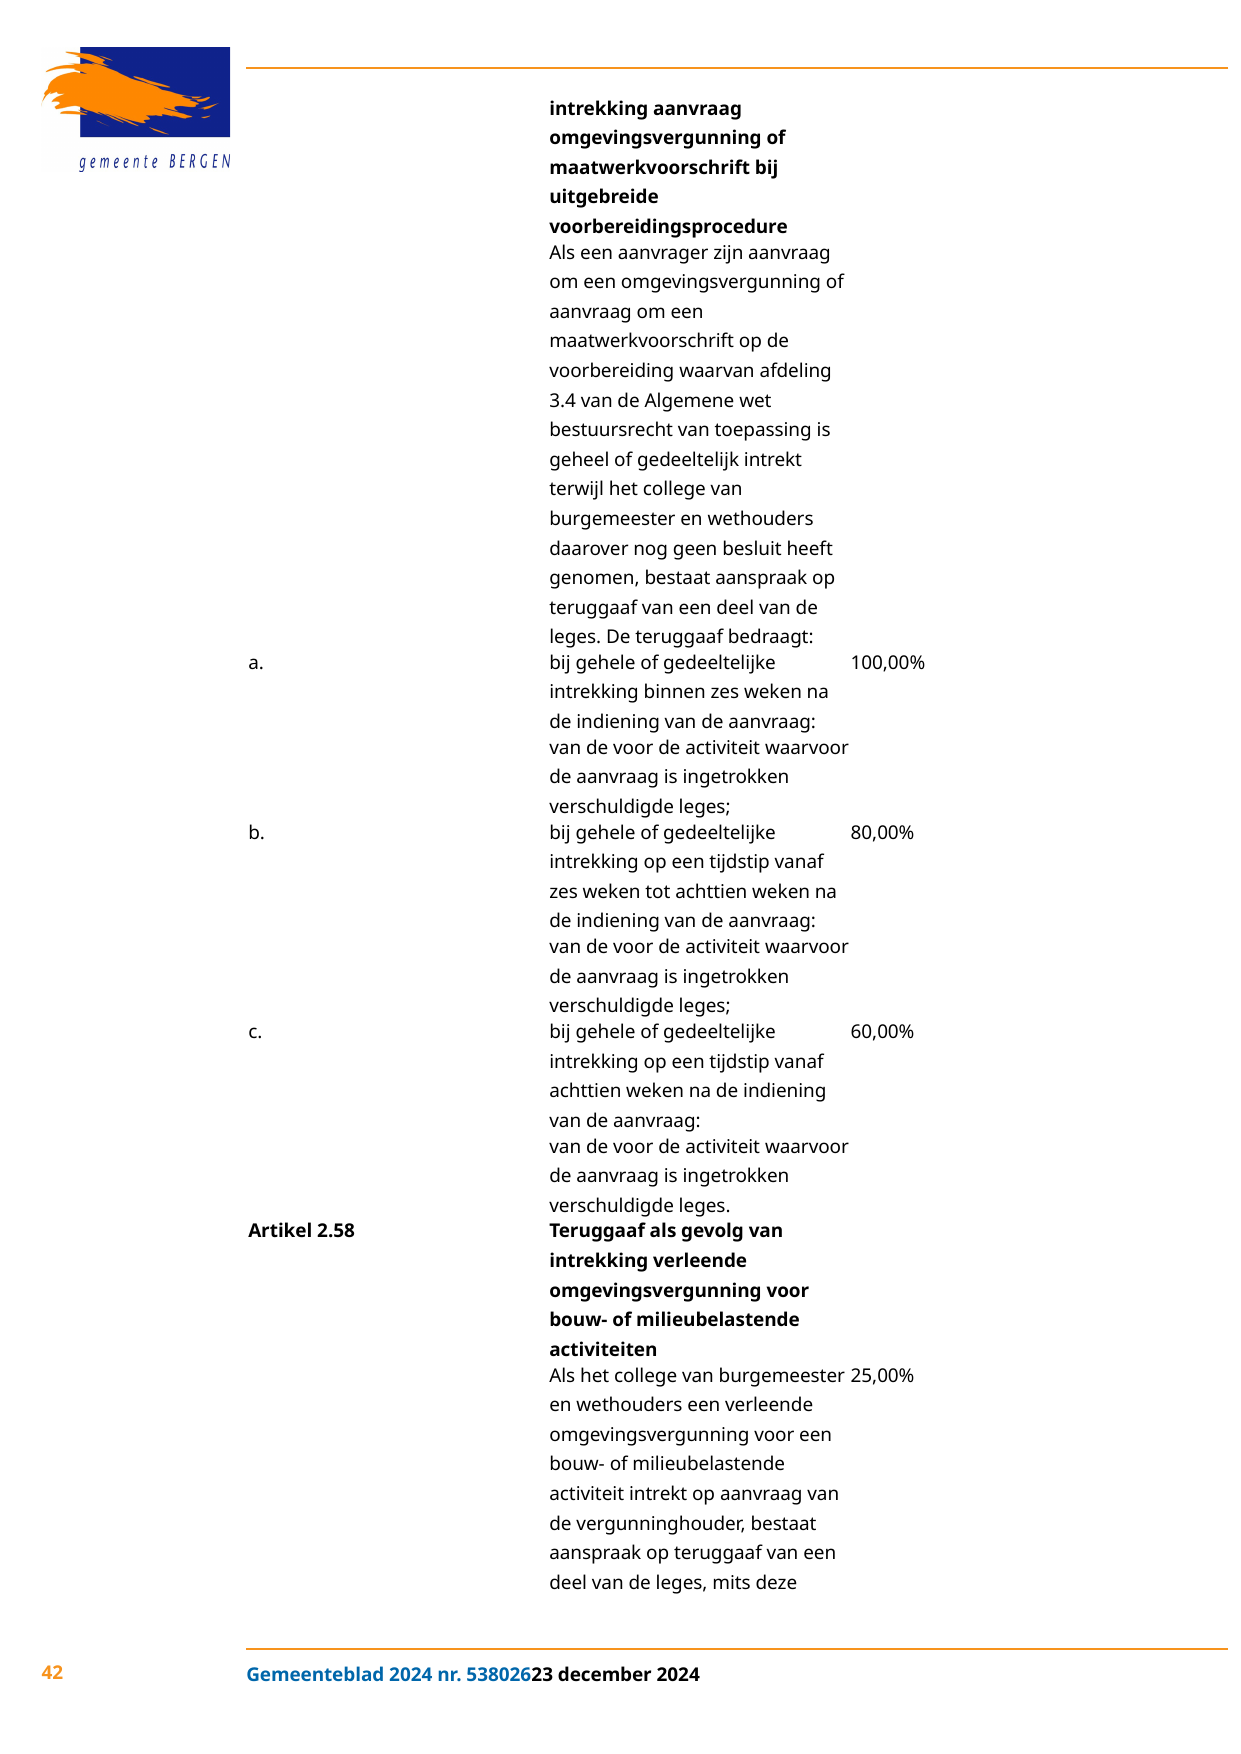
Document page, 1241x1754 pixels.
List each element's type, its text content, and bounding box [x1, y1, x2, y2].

table_cell [248, 95, 549, 239]
table_cell [248, 734, 549, 819]
table_cell Als een aanvrager zijn aanvraag om een omgevingsvergunning of aanvraag om een maatwerkvoorschrift op de voorbereiding waarvan afdeling 3.4 van de Algemene wet bestuursrecht van toepassing is geheel of gedeeltelijk intrekt terwijl het college van burgemeester en wethouders daarover nog geen besluit heeft genomen, bestaat aanspraak op teruggaaf van een deel van de leges. De teruggaaf bedraagt: [549, 239, 850, 649]
table_cell Artikel 2.58 [248, 1218, 549, 1362]
table_cell intrekking aanvraag omgevingsvergunning of maatwerkvoorschrift bij uitgebreide voorbereidingsprocedure [549, 95, 850, 239]
table_cell 80,00% [850, 819, 1152, 933]
table_cell 25,00% [850, 1362, 1152, 1594]
table_cell van de voor de activiteit waarvoor de aanvraag is ingetrokken verschuldigde leges; [549, 934, 850, 1018]
table_cell [850, 734, 1152, 819]
table_cell van de voor de activiteit waarvoor de aanvraag is ingetrokken verschuldigde leges; [549, 734, 850, 819]
table_cell 60,00% [850, 1018, 1152, 1133]
table_cell c. [248, 1018, 549, 1133]
table_cell [850, 1133, 1152, 1218]
table_cell bij gehele of gedeeltelijke intrekking op een tijdstip vanaf zes weken tot achttien weken na de indiening van de aanvraag: [549, 819, 850, 933]
table_cell [850, 1218, 1152, 1362]
table_cell Als het college van burgemeester en wethouders een verleende omgevingsvergunning voor een bouw- of milieubelastende activiteit intrekt op aanvraag van de vergunninghouder, bestaat aanspraak op teruggaaf van een deel van de leges, mits deze [549, 1362, 850, 1594]
picture [41, 47, 231, 172]
table_cell bij gehele of gedeeltelijke intrekking binnen zes weken na de indiening van de aanvraag: [549, 649, 850, 734]
table_cell bij gehele of gedeeltelijke intrekking op een tijdstip vanaf achttien weken na de indiening van de aanvraag: [549, 1018, 850, 1133]
table_cell 100,00% [850, 649, 1152, 734]
table_cell [850, 239, 1152, 649]
table_cell [248, 239, 549, 649]
table_cell [850, 934, 1152, 1018]
table_cell Teruggaaf als gevolg van intrekking verleende omgevingsvergunning voor bouw- of milieubelastende activiteiten [549, 1218, 850, 1362]
table_cell [248, 1362, 549, 1594]
table_cell [248, 1133, 549, 1218]
table_cell a. [248, 649, 549, 734]
table_cell b. [248, 819, 549, 933]
table_cell van de voor de activiteit waarvoor de aanvraag is ingetrokken verschuldigde leges. [549, 1133, 850, 1218]
table_cell [850, 95, 1152, 239]
table_cell [248, 934, 549, 1018]
